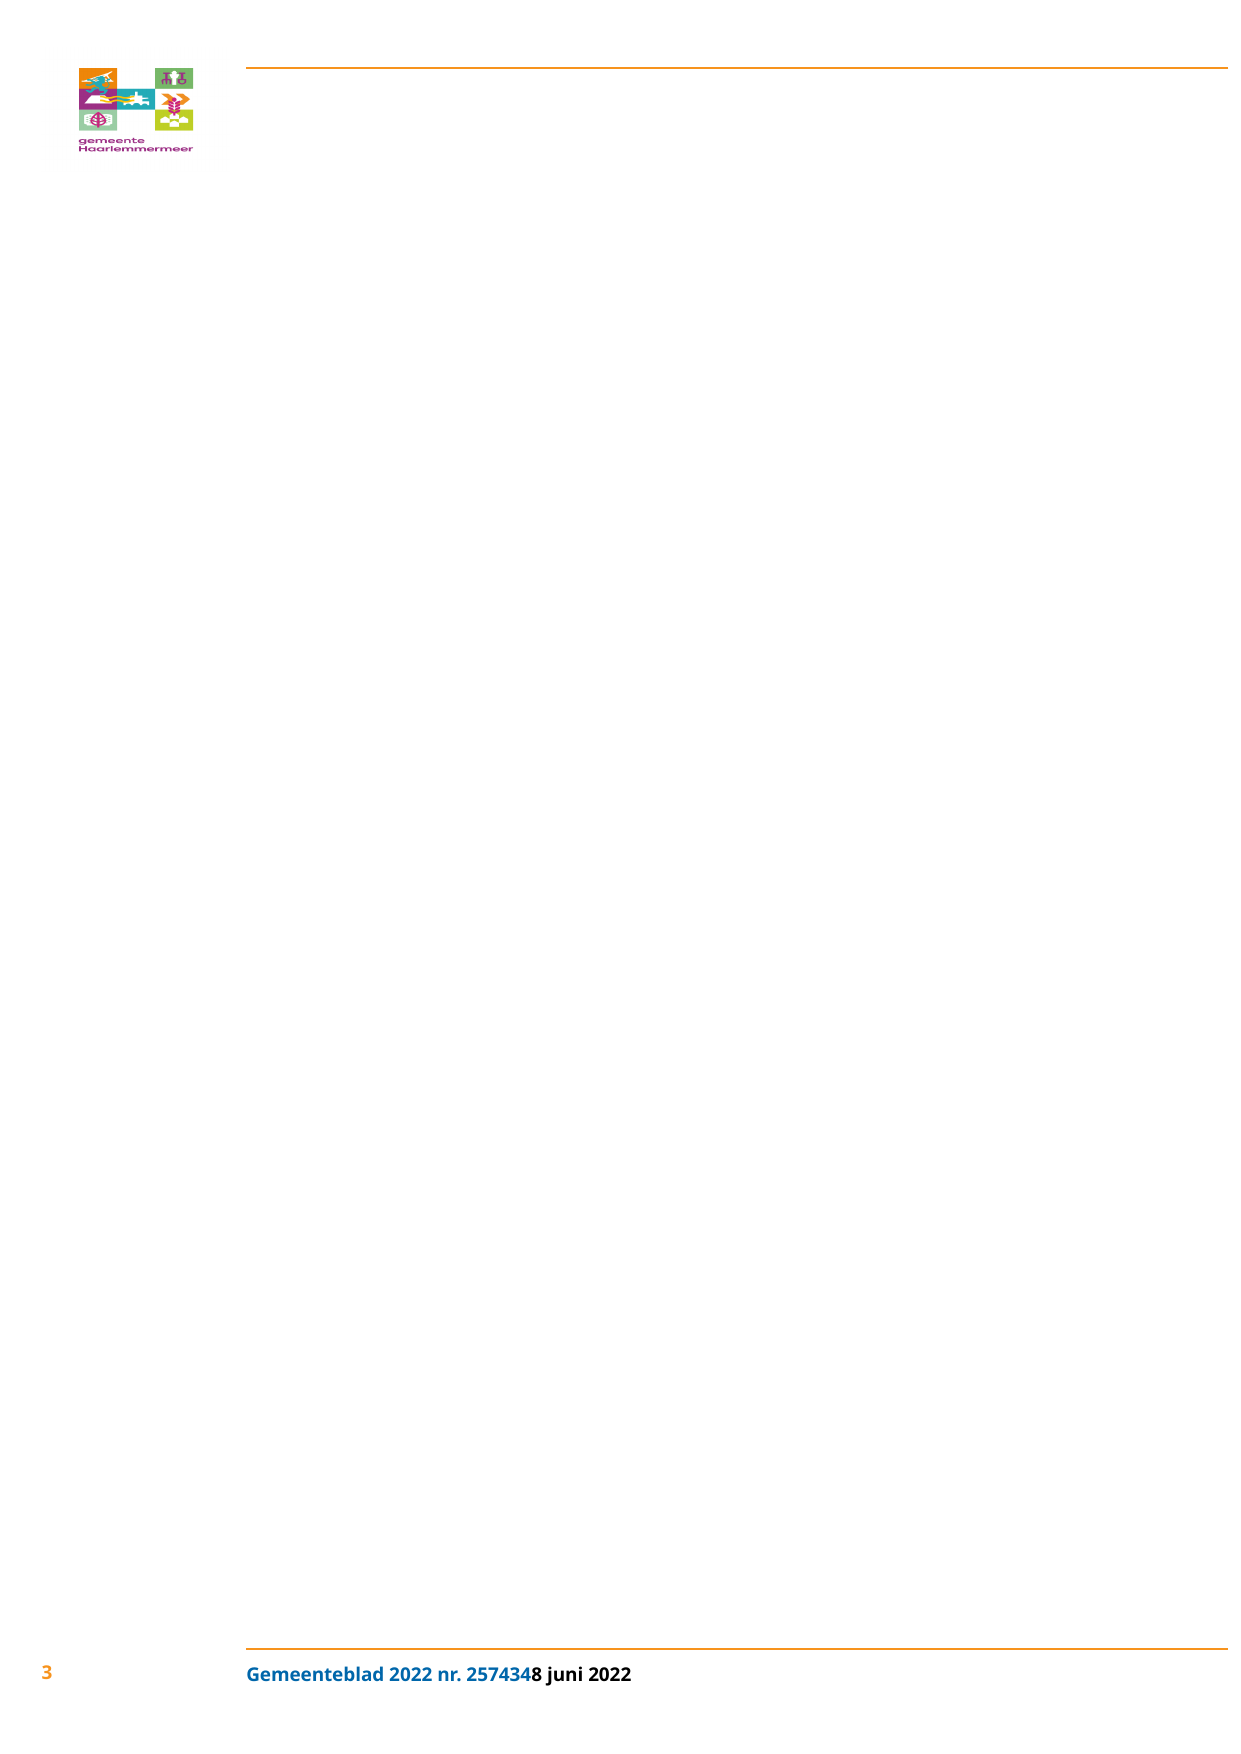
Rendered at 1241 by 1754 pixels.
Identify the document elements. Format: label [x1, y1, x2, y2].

picture [41, 47, 231, 172]
